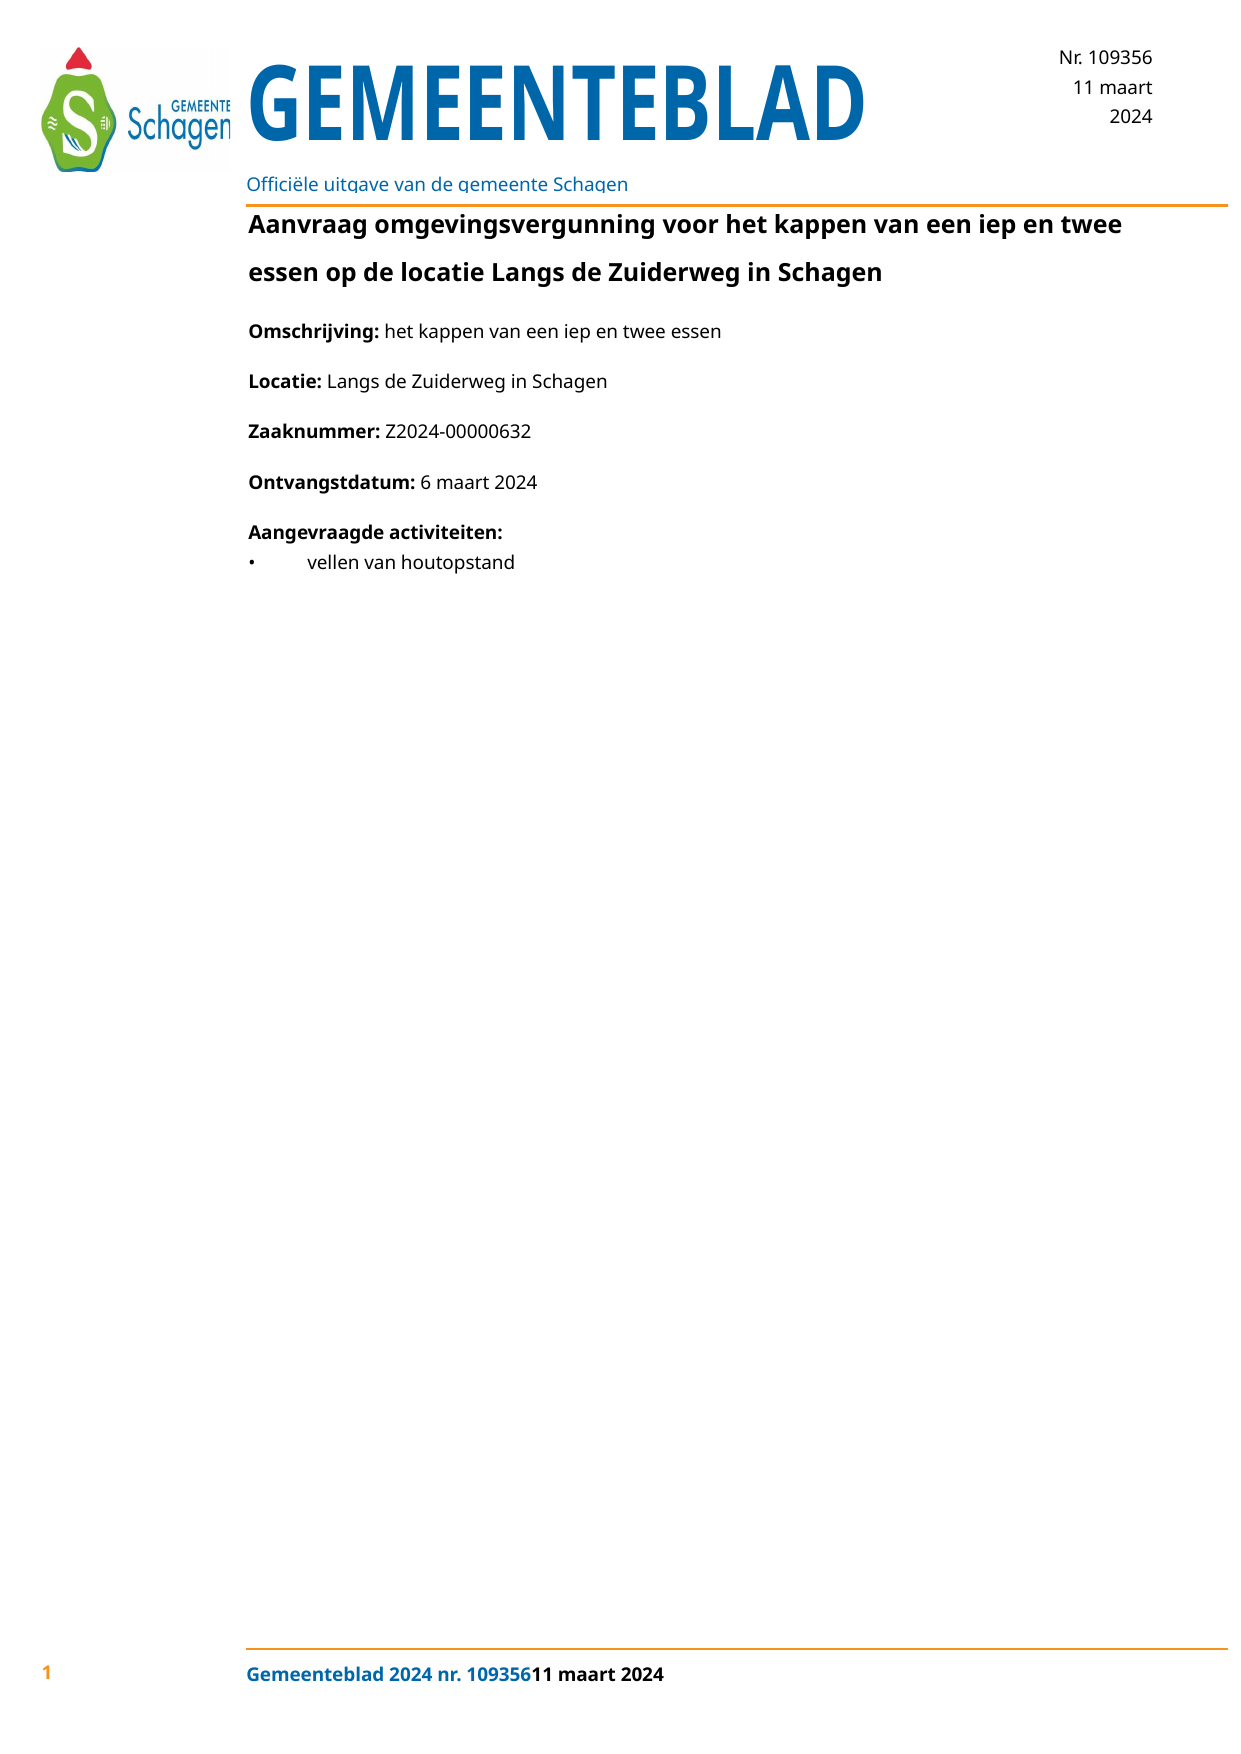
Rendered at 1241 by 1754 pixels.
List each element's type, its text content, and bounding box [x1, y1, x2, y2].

text Zaaknummer: Z2024-00000632 [248, 419, 1152, 444]
text Aangevraagde activiteiten: [248, 519, 1152, 545]
picture [41, 47, 231, 172]
text Locatie: Langs de Zuiderweg in Schagen [248, 368, 1152, 394]
text Omschrijving: het kappen van een iep en twee essen [248, 318, 1152, 344]
text Ontvangstdatum: 6 maart 2024 [248, 469, 1152, 495]
text Aanvraag omgevingsvergunning voor het kappen van een iep en twee essen op de locatie Langs de Zuiderweg in Schagen [248, 207, 1152, 288]
list vellen van houtopstand [248, 549, 1152, 575]
